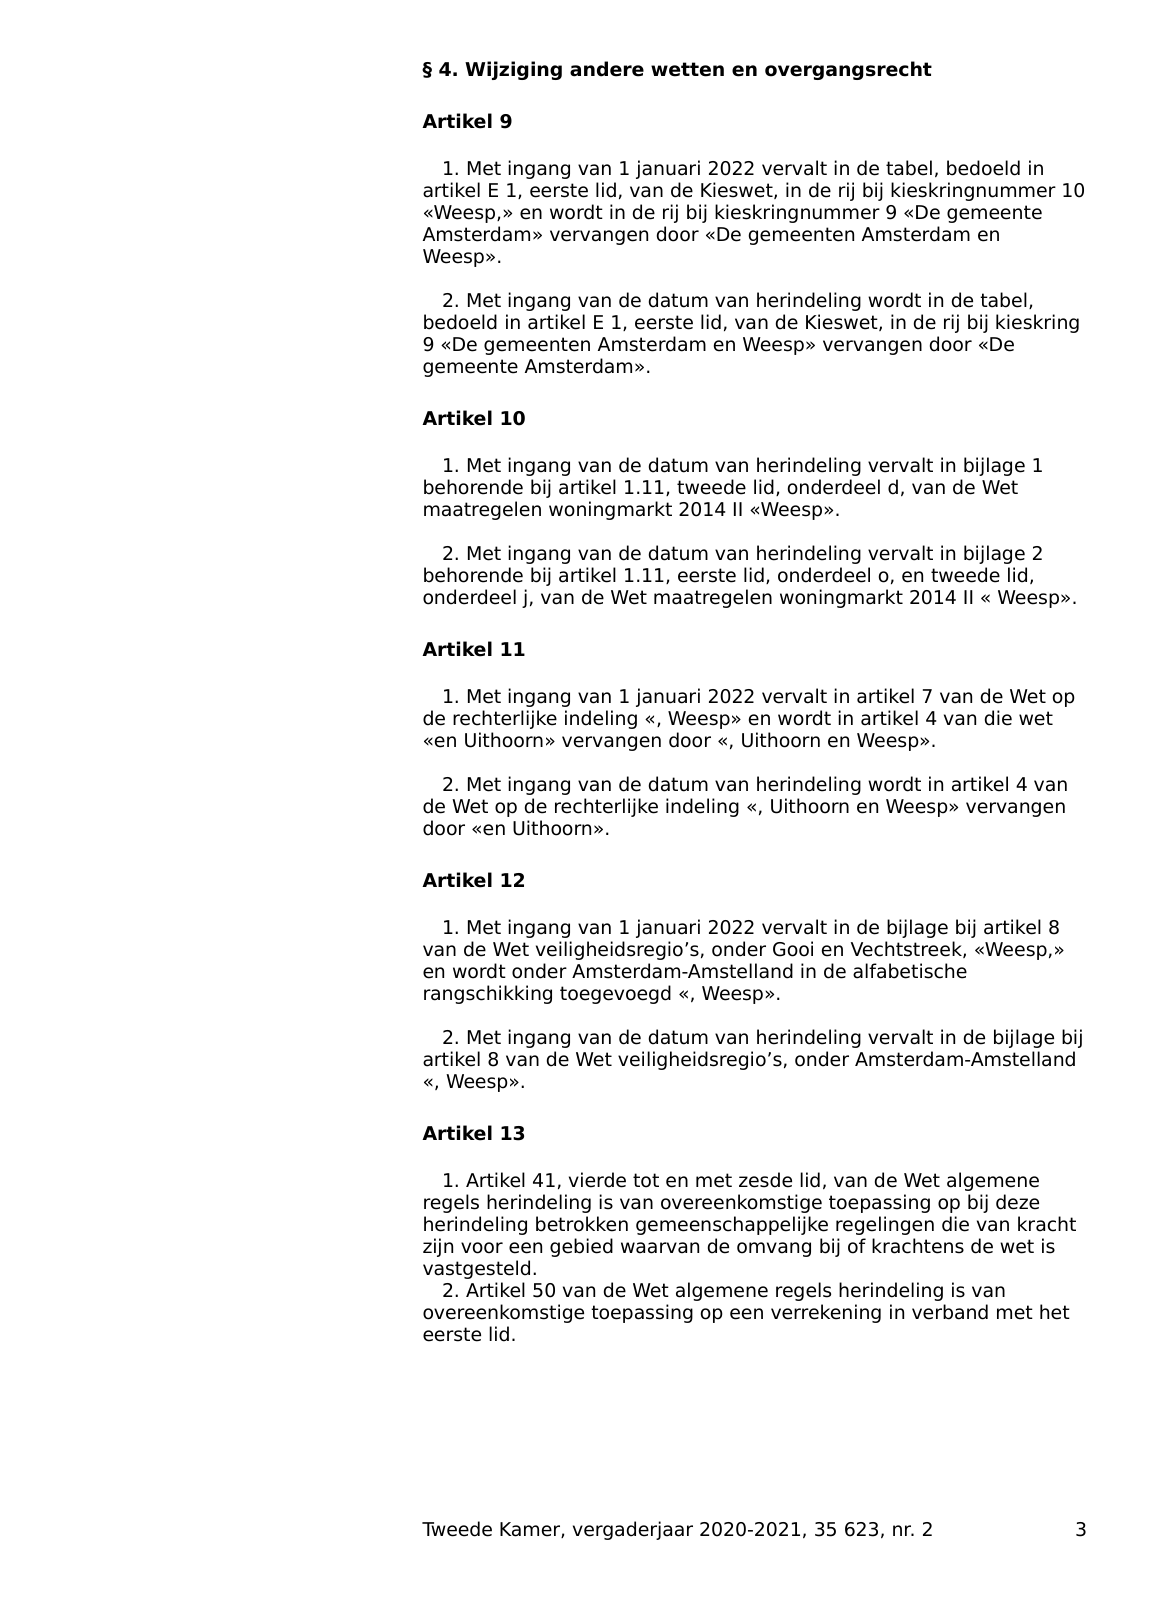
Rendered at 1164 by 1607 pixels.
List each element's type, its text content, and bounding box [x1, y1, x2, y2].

text 2. Met ingang van de datum van herindeling wordt in artikel 4 van de Wet op de rechterlijke indeling «, Uithoorn en Weesp» vervangen door «en Uithoorn». [422, 774, 1087, 840]
text 2. Met ingang van de datum van herindeling wordt in de tabel, bedoeld in artikel E 1, eerste lid, van de Kieswet, in de rij bij kieskring 9 «De gemeenten Amsterdam en Weesp» vervangen door «De gemeente Amsterdam». [422, 290, 1087, 378]
subtitle Artikel 12 [422, 870, 1087, 892]
text 1. Met ingang van de datum van herindeling vervalt in bijlage 1 behorende bij artikel 1.11, tweede lid, onderdeel d, van de Wet maatregelen woningmarkt 2014 II «Weesp». [422, 455, 1087, 521]
text 1. Met ingang van 1 januari 2022 vervalt in artikel 7 van de Wet op de rechterlijke indeling «, Weesp» en wordt in artikel 4 van die wet «en Uithoorn» vervangen door «, Uithoorn en Weesp». [422, 686, 1087, 752]
text 1. Artikel 41, vierde tot en met zesde lid, van de Wet algemene regels herindeling is van overeenkomstige toepassing op bij deze herindeling betrokken gemeenschappelijke regelingen die van kracht zijn voor een gebied waarvan de omvang bij of krachtens de wet is vastgesteld. [422, 1170, 1087, 1280]
text 1. Met ingang van 1 januari 2022 vervalt in de tabel, bedoeld in artikel E 1, eerste lid, van de Kieswet, in de rij bij kieskringnummer 10 «Weesp,» en wordt in de rij bij kieskringnummer 9 «De gemeente Amsterdam» vervangen door «De gemeenten Amsterdam en Weesp». [422, 158, 1087, 268]
subtitle § 4. Wijziging andere wetten en overgangsrecht [422, 59, 1087, 81]
text 1. Met ingang van 1 januari 2022 vervalt in de bijlage bij artikel 8 van de Wet veiligheidsregio’s, onder Gooi en Vechtstreek, «Weesp,» en wordt onder Amsterdam-Amstelland in de alfabetische rangschikking toegevoegd «, Weesp». [422, 917, 1087, 1005]
subtitle Artikel 11 [422, 639, 1087, 661]
subtitle Artikel 13 [422, 1123, 1087, 1145]
text 2. Met ingang van de datum van herindeling vervalt in bijlage 2 behorende bij artikel 1.11, eerste lid, onderdeel o, en tweede lid, onderdeel j, van de Wet maatregelen woningmarkt 2014 II « Weesp». [422, 543, 1087, 609]
subtitle Artikel 10 [422, 408, 1087, 430]
text 2. Artikel 50 van de Wet algemene regels herindeling is van overeenkomstige toepassing op een verrekening in verband met het eerste lid. [422, 1280, 1087, 1346]
text 2. Met ingang van de datum van herindeling vervalt in de bijlage bij artikel 8 van de Wet veiligheidsregio’s, onder Amsterdam-Amstelland «, Weesp». [422, 1027, 1087, 1093]
subtitle Artikel 9 [422, 111, 1087, 133]
